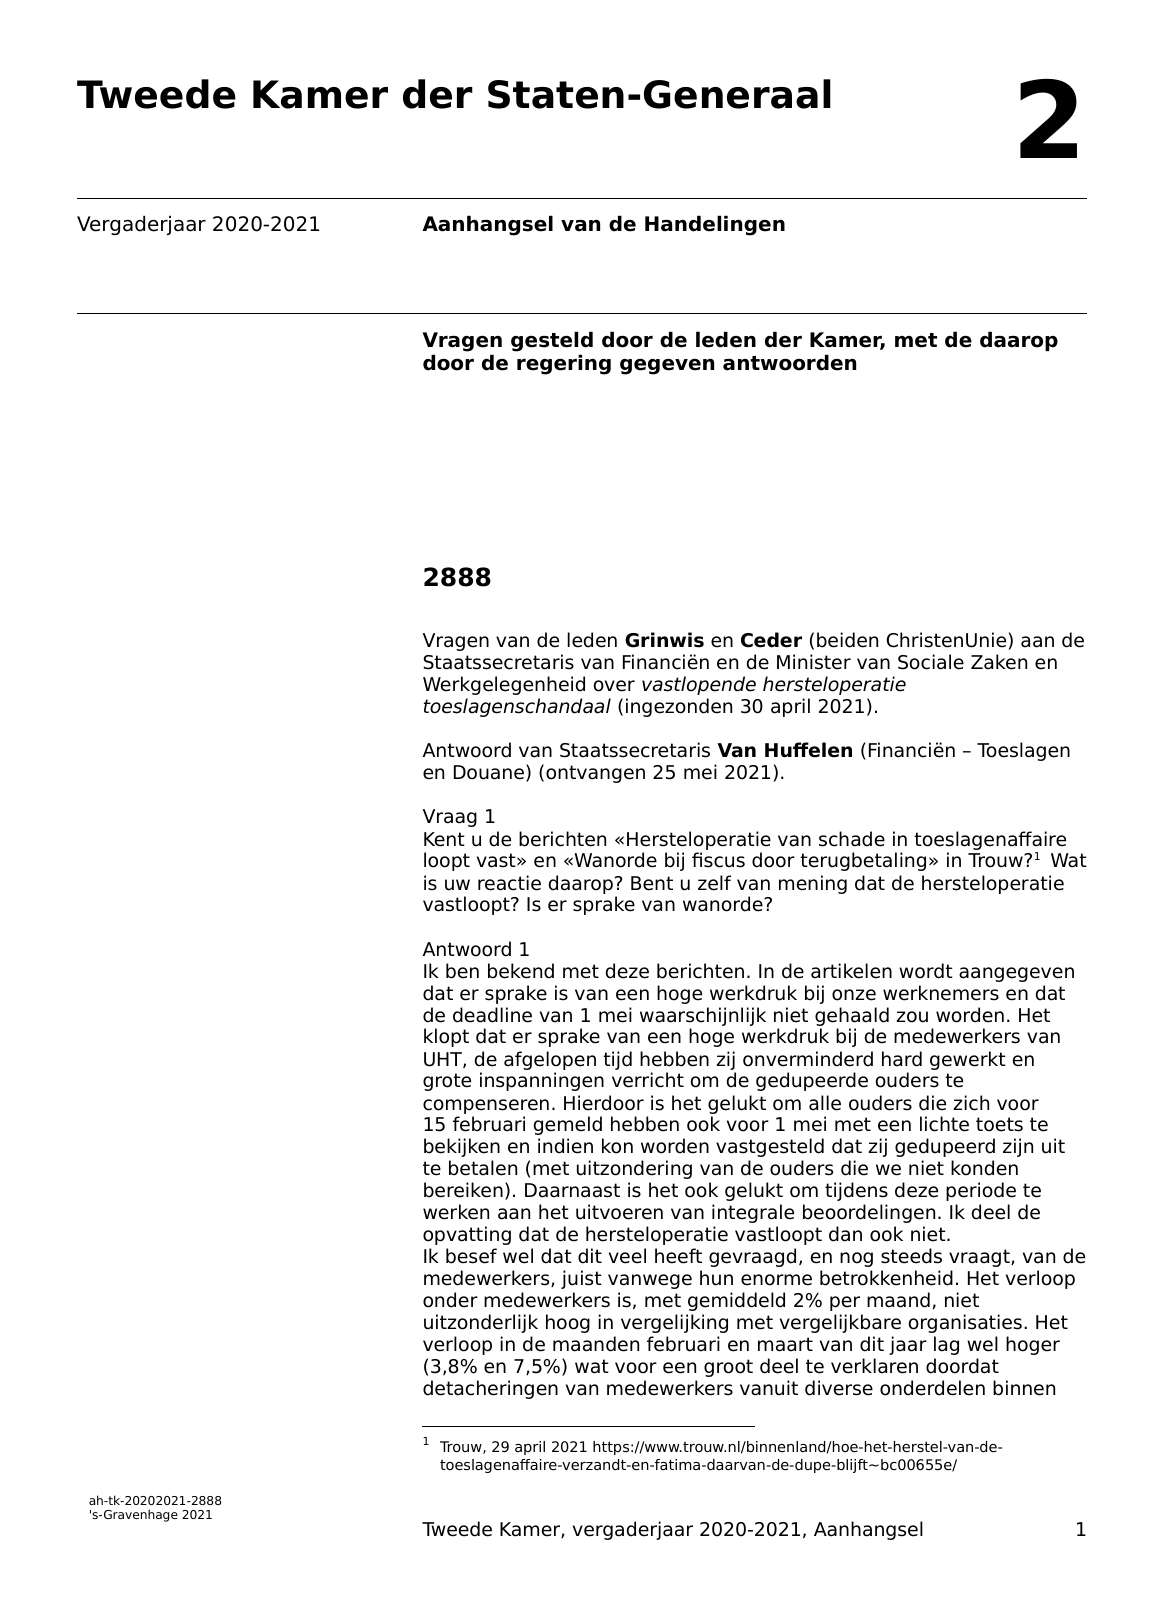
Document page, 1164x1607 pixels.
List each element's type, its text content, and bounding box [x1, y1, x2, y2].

table_cell Vragen gesteld door de leden der Kamer, met de daarop door de regering gegeven antwoorden [422, 314, 1087, 375]
text 's-Gravenhage 2021 [88, 1508, 323, 1522]
table_header 2 [886, 59, 1087, 198]
text Ik besef wel dat dit veel heeft gevraagd, en nog steeds vraagt, van de medewerkers, juist vanwege hun enorme betrokkenheid. Het verloop onder medewerkers is, met gemiddeld 2% per maand, niet uitzonderlijk hoog in vergelijking met vergelijkbare organisaties. Het verloop in de maanden februari en maart van dit jaar lag wel hoger (3,8% en 7,5%) wat voor een groot deel te verklaren doordat detacheringen van medewerkers vanuit diverse onderdelen binnen [422, 1246, 1087, 1400]
text Kent u de berichten «Hersteloperatie van schade in toeslagenaffaire loopt vast» en «Wanorde bij fiscus door terugbetaling» in Trouw? Wat is uw reactie daarop? Bent u zelf van mening dat de hersteloperatie vastloopt? Is er sprake van wanorde? [422, 828, 1087, 916]
table_cell [77, 314, 422, 375]
text Ik ben bekend met deze berichten. In de artikelen wordt aangegeven dat er sprake is van een hoge werkdruk bij onze werknemers en dat de deadline van 1 mei waarschijnlijk niet gehaald zou worden. Het klopt dat er sprake van een hoge werkdruk bij de medewerkers van UHT, de afgelopen tijd hebben zij onverminderd hard gewerkt en grote inspanningen verricht om de gedupeerde ouders te compenseren. Hierdoor is het gelukt om alle ouders die zich voor 15 februari gemeld hebben ook voor 1 mei met een lichte toets te bekijken en indien kon worden vastgesteld dat zij gedupeerd zijn uit te betalen (met uitzondering van de ouders die we niet konden bereiken). Daarnaast is het ook gelukt om tijdens deze periode te werken aan het uitvoeren van integrale beoordelingen. Ik deel de opvatting dat de hersteloperatie vastloopt dan ook niet. [422, 961, 1087, 1246]
text Vragen van de leden Grinwis en Ceder (beiden ChristenUnie) aan de Staatssecretaris van Financiën en de Minister van Sociale Zaken en Werkgelegenheid over vastlopende hersteloperatie toeslagenschandaal (ingezonden 30 april 2021). [422, 630, 1087, 718]
table_header Tweede Kamer der Staten-Generaal [77, 59, 886, 198]
text ah-tk-20202021-2888 [88, 1494, 323, 1508]
text Trouw, 29 april 2021 https://www.trouw.nl/binnenland/hoe-het-herstel-van-de-toeslagenaffaire-verzandt-en-fatima-daarvan-de-dupe-blijft~bc00655e/ [422, 1435, 1087, 1474]
text 2888 [422, 563, 1087, 592]
table_cell Vergaderjaar 2020-2021 [77, 199, 422, 313]
text Vraag 1 [422, 806, 1087, 828]
table_cell Aanhangsel van de Handelingen [422, 199, 1087, 313]
text Antwoord van Staatssecretaris Van Huffelen (Financiën – Toeslagen en Douane) (ontvangen 25 mei 2021). [422, 740, 1087, 784]
text Antwoord 1 [422, 938, 1087, 961]
